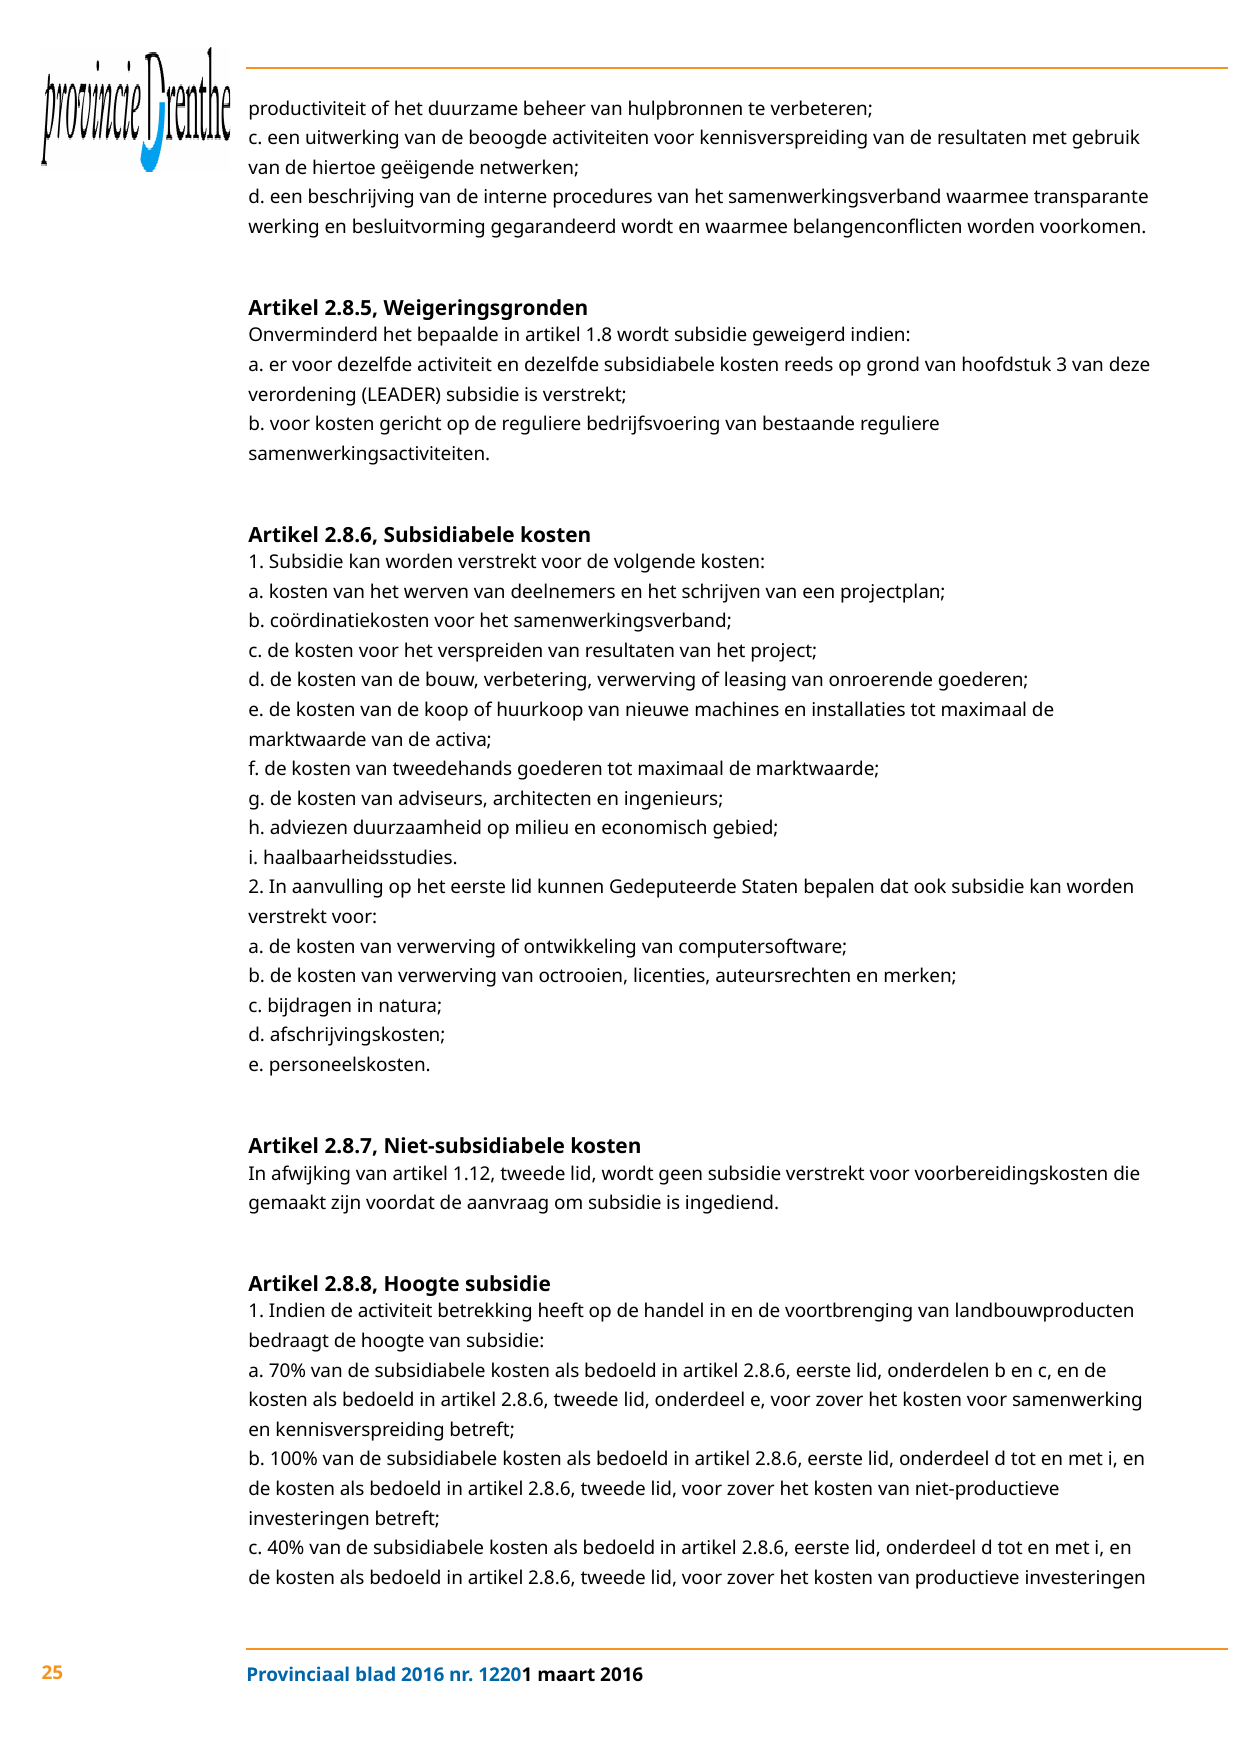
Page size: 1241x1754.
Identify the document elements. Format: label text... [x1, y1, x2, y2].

text e. personeelskosten. [248, 1051, 1152, 1077]
text c. een uitwerking van de beoogde activiteiten voor kennisverspreiding van de resultaten met gebruik van de hiertoe geëigende netwerken; [248, 124, 1152, 180]
text In afwijking van artikel 1.12, tweede lid, wordt geen subsidie verstrekt voor voorbereidingskosten die gemaakt zijn voordat de aanvraag om subsidie is ingediend. [248, 1160, 1152, 1215]
text a. 70% van de subsidiabele kosten als bedoeld in artikel 2.8.6, eerste lid, onderdelen b en c, en de kosten als bedoeld in artikel 2.8.6, tweede lid, onderdeel e, voor zover het kosten voor samenwerking en kennisverspreiding betreft; [248, 1357, 1152, 1442]
text b. coördinatiekosten voor het samenwerkingsverband; [248, 607, 1152, 633]
text h. adviezen duurzaamheid op milieu en economisch gebied; [248, 814, 1152, 840]
text Artikel 2.8.8, Hoogte subsidie [248, 1269, 1152, 1298]
text e. de kosten van de koop of huurkoop van nieuwe machines en installaties tot maximaal de marktwaarde van de activa; [248, 696, 1152, 752]
text c. bijdragen in natura; [248, 992, 1152, 1018]
text b. de kosten van verwerving van octrooien, licenties, auteursrechten en merken; [248, 962, 1152, 988]
text a. de kosten van verwerving of ontwikkeling van computersoftware; [248, 933, 1152, 959]
text i. haalbaarheidsstudies. [248, 844, 1152, 870]
text a. er voor dezelfde activiteit en dezelfde subsidiabele kosten reeds op grond van hoofdstuk 3 van deze verordening (LEADER) subsidie is verstrekt; [248, 351, 1152, 406]
text a. kosten van het werven van deelnemers en het schrijven van een projectplan; [248, 578, 1152, 604]
text Onverminderd het bepaalde in artikel 1.8 wordt subsidie geweigerd indien: [248, 322, 1152, 347]
text b. 100% van de subsidiabele kosten als bedoeld in artikel 2.8.6, eerste lid, onderdeel d tot en met i, en de kosten als bedoeld in artikel 2.8.6, tweede lid, voor zover het kosten van niet-productieve investeringen betreft; [248, 1446, 1152, 1531]
text 2. In aanvulling op het eerste lid kunnen Gedeputeerde Staten bepalen dat ook subsidie kan worden verstrekt voor: [248, 874, 1152, 929]
text g. de kosten van adviseurs, architecten en ingenieurs; [248, 785, 1152, 811]
text productiviteit of het duurzame beheer van hulpbronnen te verbeteren; [248, 95, 1152, 121]
text b. voor kosten gericht op de reguliere bedrijfsvoering van bestaande reguliere samenwerkingsactiviteiten. [248, 410, 1152, 466]
text d. een beschrijving van de interne procedures van het samenwerkingsverband waarmee transparante werking en besluitvorming gegarandeerd wordt en waarmee belangenconflicten worden voorkomen. [248, 183, 1152, 239]
text f. de kosten van tweedehands goederen tot maximaal de marktwaarde; [248, 755, 1152, 781]
picture [41, 47, 231, 172]
text c. de kosten voor het verspreiden van resultaten van het project; [248, 637, 1152, 663]
text c. 40% van de subsidiabele kosten als bedoeld in artikel 2.8.6, eerste lid, onderdeel d tot en met i, en de kosten als bedoeld in artikel 2.8.6, tweede lid, voor zover het kosten van productieve investeringen [248, 1534, 1152, 1590]
text Artikel 2.8.5, Weigeringsgronden [248, 293, 1152, 322]
text d. afschrijvingskosten; [248, 1022, 1152, 1047]
text d. de kosten van de bouw, verbetering, verwerving of leasing van onroerende goederen; [248, 667, 1152, 692]
text 1. Subsidie kan worden verstrekt voor de volgende kosten: [248, 548, 1152, 574]
text 1. Indien de activiteit betrekking heeft op de handel in en de voortbrenging van landbouwproducten bedraagt de hoogte van subsidie: [248, 1298, 1152, 1353]
text Artikel 2.8.7, Niet-subsidiabele kosten [248, 1131, 1152, 1160]
text Artikel 2.8.6, Subsidiabele kosten [248, 520, 1152, 548]
